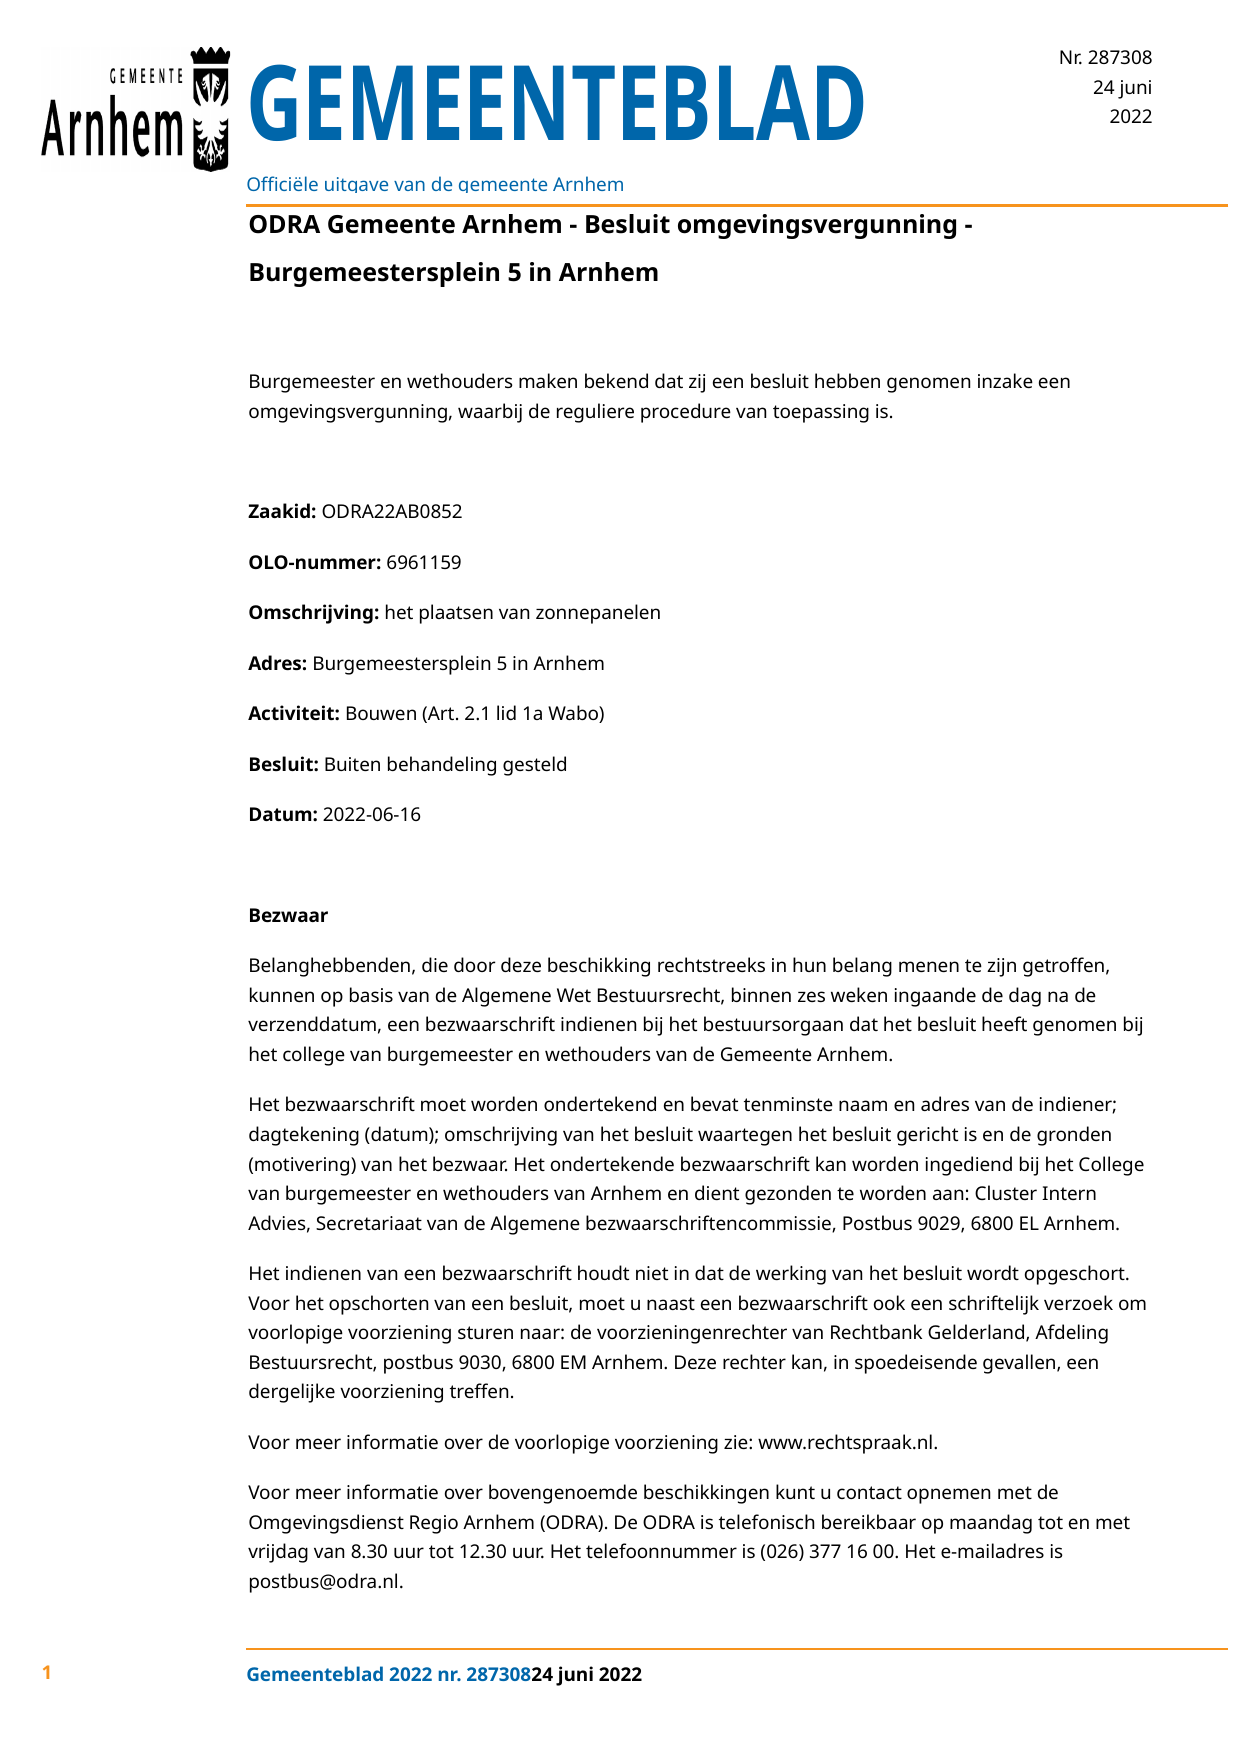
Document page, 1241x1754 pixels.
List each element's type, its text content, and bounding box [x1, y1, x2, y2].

text Zaakid: ODRA22AB0852 [248, 499, 1152, 524]
text Voor meer informatie over bovengenoemde beschikkingen kunt u contact opnemen met de Omgevingsdienst Regio Arnhem (ODRA). De ODRA is telefonisch bereikbaar op maandag tot en met vrijdag van 8.30 uur tot 12.30 uur. Het telefoonnummer is (026) 377 16 00. Het e-mailadres is postbus@odra.nl. [248, 1479, 1152, 1594]
text ODRA Gemeente Arnhem - Besluit omgevingsvergunning - Burgemeestersplein 5 in Arnhem [248, 207, 1152, 288]
text Activiteit: Bouwen (Art. 2.1 lid 1a Wabo) [248, 700, 1152, 726]
text Voor meer informatie over de voorlopige voorziening zie: www.rechtspraak.nl. [248, 1429, 1152, 1455]
text Bezwaar [248, 902, 1152, 928]
text Besluit: Buiten behandeling gesteld [248, 751, 1152, 777]
text Adres: Burgemeestersplein 5 in Arnhem [248, 650, 1152, 676]
text OLO-nummer: 6961159 [248, 549, 1152, 575]
text Het bezwaarschrift moet worden ondertekend en bevat tenminste naam en adres van de indiener; dagtekening (datum); omschrijving van het besluit waartegen het besluit gericht is en de gronden (motivering) van het bezwaar. Het ondertekende bezwaarschrift kan worden ingediend bij het College van burgemeester en wethouders van Arnhem en dient gezonden te worden aan: Cluster Intern Advies, Secretariaat van de Algemene bezwaarschriftencommissie, Postbus 9029, 6800 EL Arnhem. [248, 1092, 1152, 1236]
text Belanghebbenden, die door deze beschikking rechtstreeks in hun belang menen te zijn getroffen, kunnen op basis van de Algemene Wet Bestuursrecht, binnen zes weken ingaande de dag na de verzenddatum, een bezwaarschrift indienen bij het bestuursorgaan dat het besluit heeft genomen bij het college van burgemeester en wethouders van de Gemeente Arnhem. [248, 952, 1152, 1067]
text Omschrijving: het plaatsen van zonnepanelen [248, 599, 1152, 625]
picture [41, 47, 231, 172]
text Het indienen van een bezwaarschrift houdt niet in dat de werking van het besluit wordt opgeschort. Voor het opschorten van een besluit, moet u naast een bezwaarschrift ook een schriftelijk verzoek om voorlopige voorziening sturen naar: de voorzieningenrechter van Rechtbank Gelderland, Afdeling Bestuursrecht, postbus 9030, 6800 EM Arnhem. Deze rechter kan, in spoedeisende gevallen, een dergelijke voorziening treffen. [248, 1260, 1152, 1404]
text Datum: 2022-06-16 [248, 801, 1152, 827]
text Burgemeester en wethouders maken bekend dat zij een besluit hebben genomen inzake een omgevingsvergunning, waarbij de reguliere procedure van toepassing is. [248, 368, 1152, 424]
